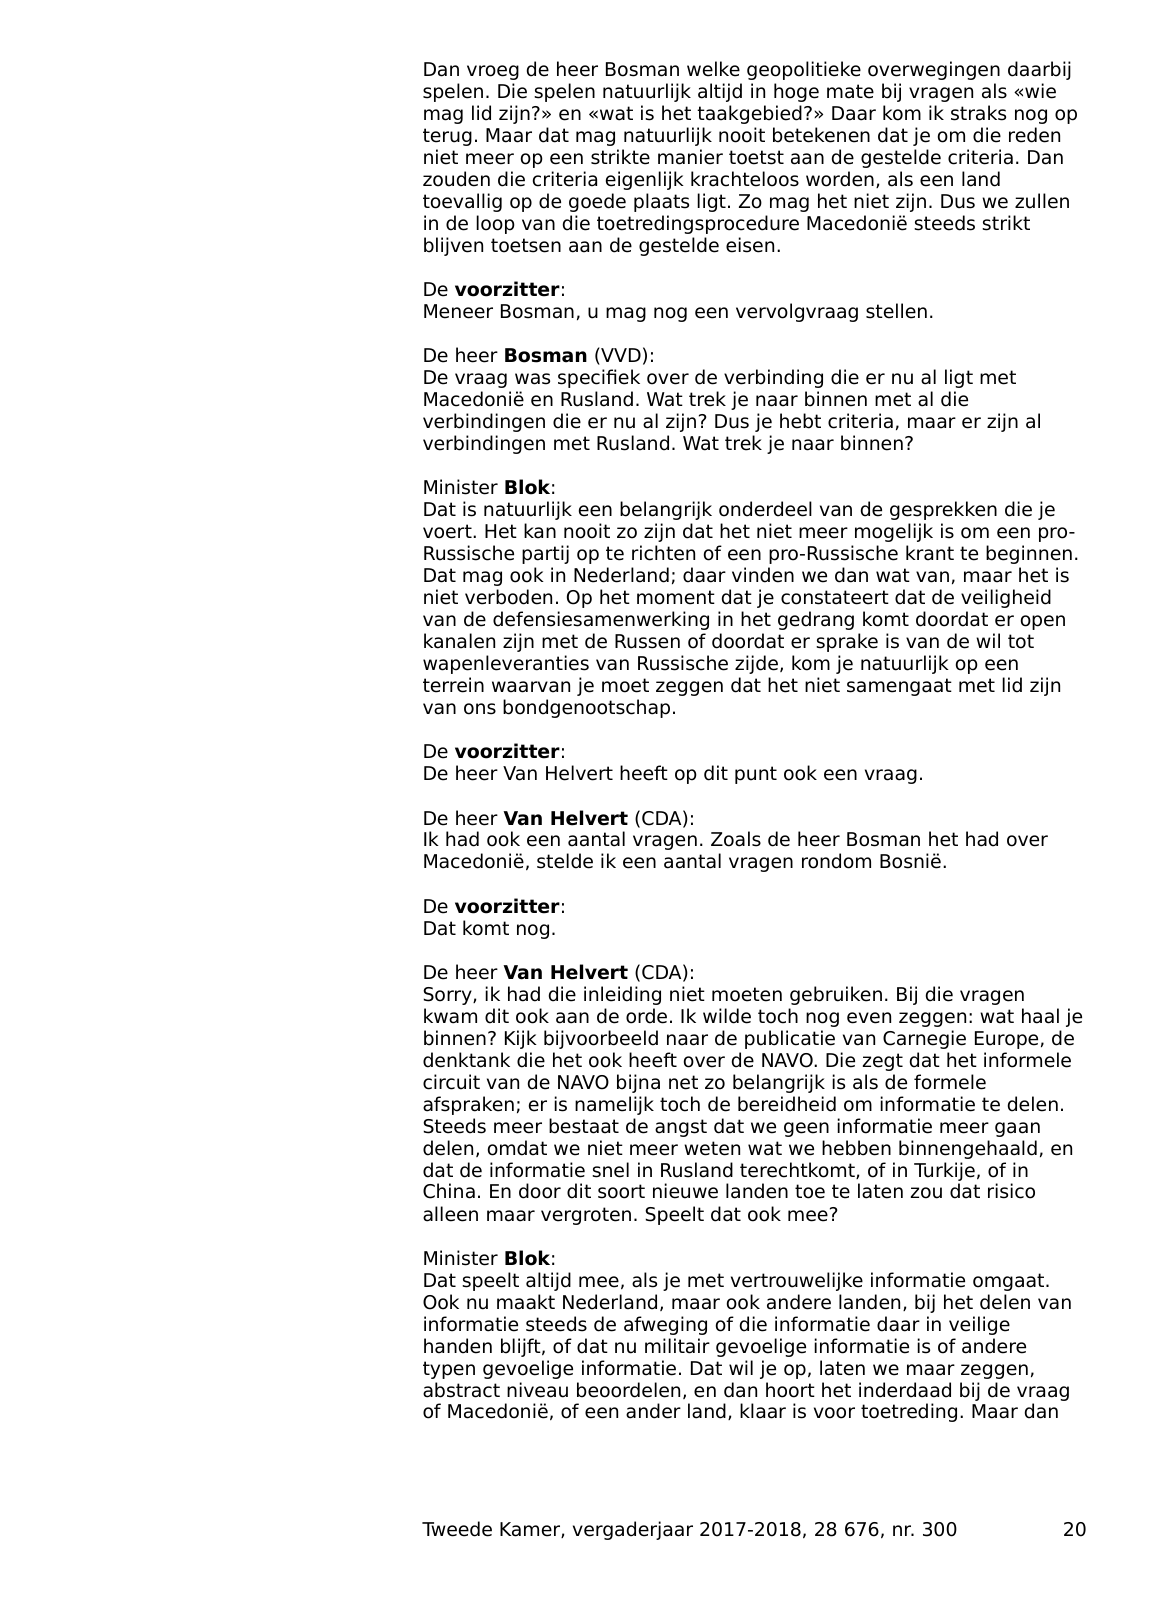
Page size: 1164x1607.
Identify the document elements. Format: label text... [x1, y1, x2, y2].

text Minister Blok: [422, 477, 1087, 499]
text De heer Van Helvert (CDA): [422, 962, 1087, 984]
text De vraag was specifiek over de verbinding die er nu al ligt met Macedonië en Rusland. Wat trek je naar binnen met al die verbindingen die er nu al zijn? Dus je hebt criteria, maar er zijn al verbindingen met Rusland. Wat trek je naar binnen? [422, 367, 1087, 455]
text Ik had ook een aantal vragen. Zoals de heer Bosman het had over Macedonië, stelde ik een aantal vragen rondom Bosnië. [422, 829, 1087, 873]
text Dat is natuurlijk een belangrijk onderdeel van de gesprekken die je voert. Het kan nooit zo zijn dat het niet meer mogelijk is om een pro-Russische partij op te richten of een pro-Russische krant te beginnen. Dat mag ook in Nederland; daar vinden we dan wat van, maar het is niet verboden. Op het moment dat je constateert dat de veiligheid van de defensiesamenwerking in het gedrang komt doordat er open kanalen zijn met de Russen of doordat er sprake is van de wil tot wapenleveranties van Russische zijde, kom je natuurlijk op een terrein waarvan je moet zeggen dat het niet samengaat met lid zijn van ons bondgenootschap. [422, 499, 1087, 719]
text De heer Van Helvert (CDA): [422, 807, 1087, 829]
text De voorzitter: [422, 896, 1087, 917]
text De voorzitter: [422, 741, 1087, 763]
text Sorry, ik had die inleiding niet moeten gebruiken. Bij die vragen kwam dit ook aan de orde. Ik wilde toch nog even zeggen: wat haal je binnen? Kijk bijvoorbeeld naar de publicatie van Carnegie Europe, de denktank die het ook heeft over de NAVO. Die zegt dat het informele circuit van de NAVO bijna net zo belangrijk is als de formele afspraken; er is namelijk toch de bereidheid om informatie te delen. Steeds meer bestaat de angst dat we geen informatie meer gaan delen, omdat we niet meer weten wat we hebben binnengehaald, en dat de informatie snel in Rusland terechtkomt, of in Turkije, of in China. En door dit soort nieuwe landen toe te laten zou dat risico alleen maar vergroten. Speelt dat ook mee? [422, 984, 1087, 1225]
text Dan vroeg de heer Bosman welke geopolitieke overwegingen daarbij spelen. Die spelen natuurlijk altijd in hoge mate bij vragen als «wie mag lid zijn?» en «wat is het taakgebied?» Daar kom ik straks nog op terug. Maar dat mag natuurlijk nooit betekenen dat je om die reden niet meer op een strikte manier toetst aan de gestelde criteria. Dan zouden die criteria eigenlijk krachteloos worden, als een land toevallig op de goede plaats ligt. Zo mag het niet zijn. Dus we zullen in de loop van die toetredingsprocedure Macedonië steeds strikt blijven toetsen aan de gestelde eisen. [422, 59, 1087, 257]
text De voorzitter: [422, 279, 1087, 301]
text Meneer Bosman, u mag nog een vervolgvraag stellen. [422, 301, 1087, 323]
text Dat speelt altijd mee, als je met vertrouwelijke informatie omgaat. Ook nu maakt Nederland, maar ook andere landen, bij het delen van informatie steeds de afweging of die informatie daar in veilige handen blijft, of dat nu militair gevoelige informatie is of andere typen gevoelige informatie. Dat wil je op, laten we maar zeggen, abstract niveau beoordelen, en dan hoort het inderdaad bij de vraag of Macedonië, of een ander land, klaar is voor toetreding. Maar dan [422, 1269, 1087, 1423]
text De heer Van Helvert heeft op dit punt ook een vraag. [422, 763, 1087, 785]
text De heer Bosman (VVD): [422, 345, 1087, 367]
text Minister Blok: [422, 1248, 1087, 1269]
text Dat komt nog. [422, 917, 1087, 939]
